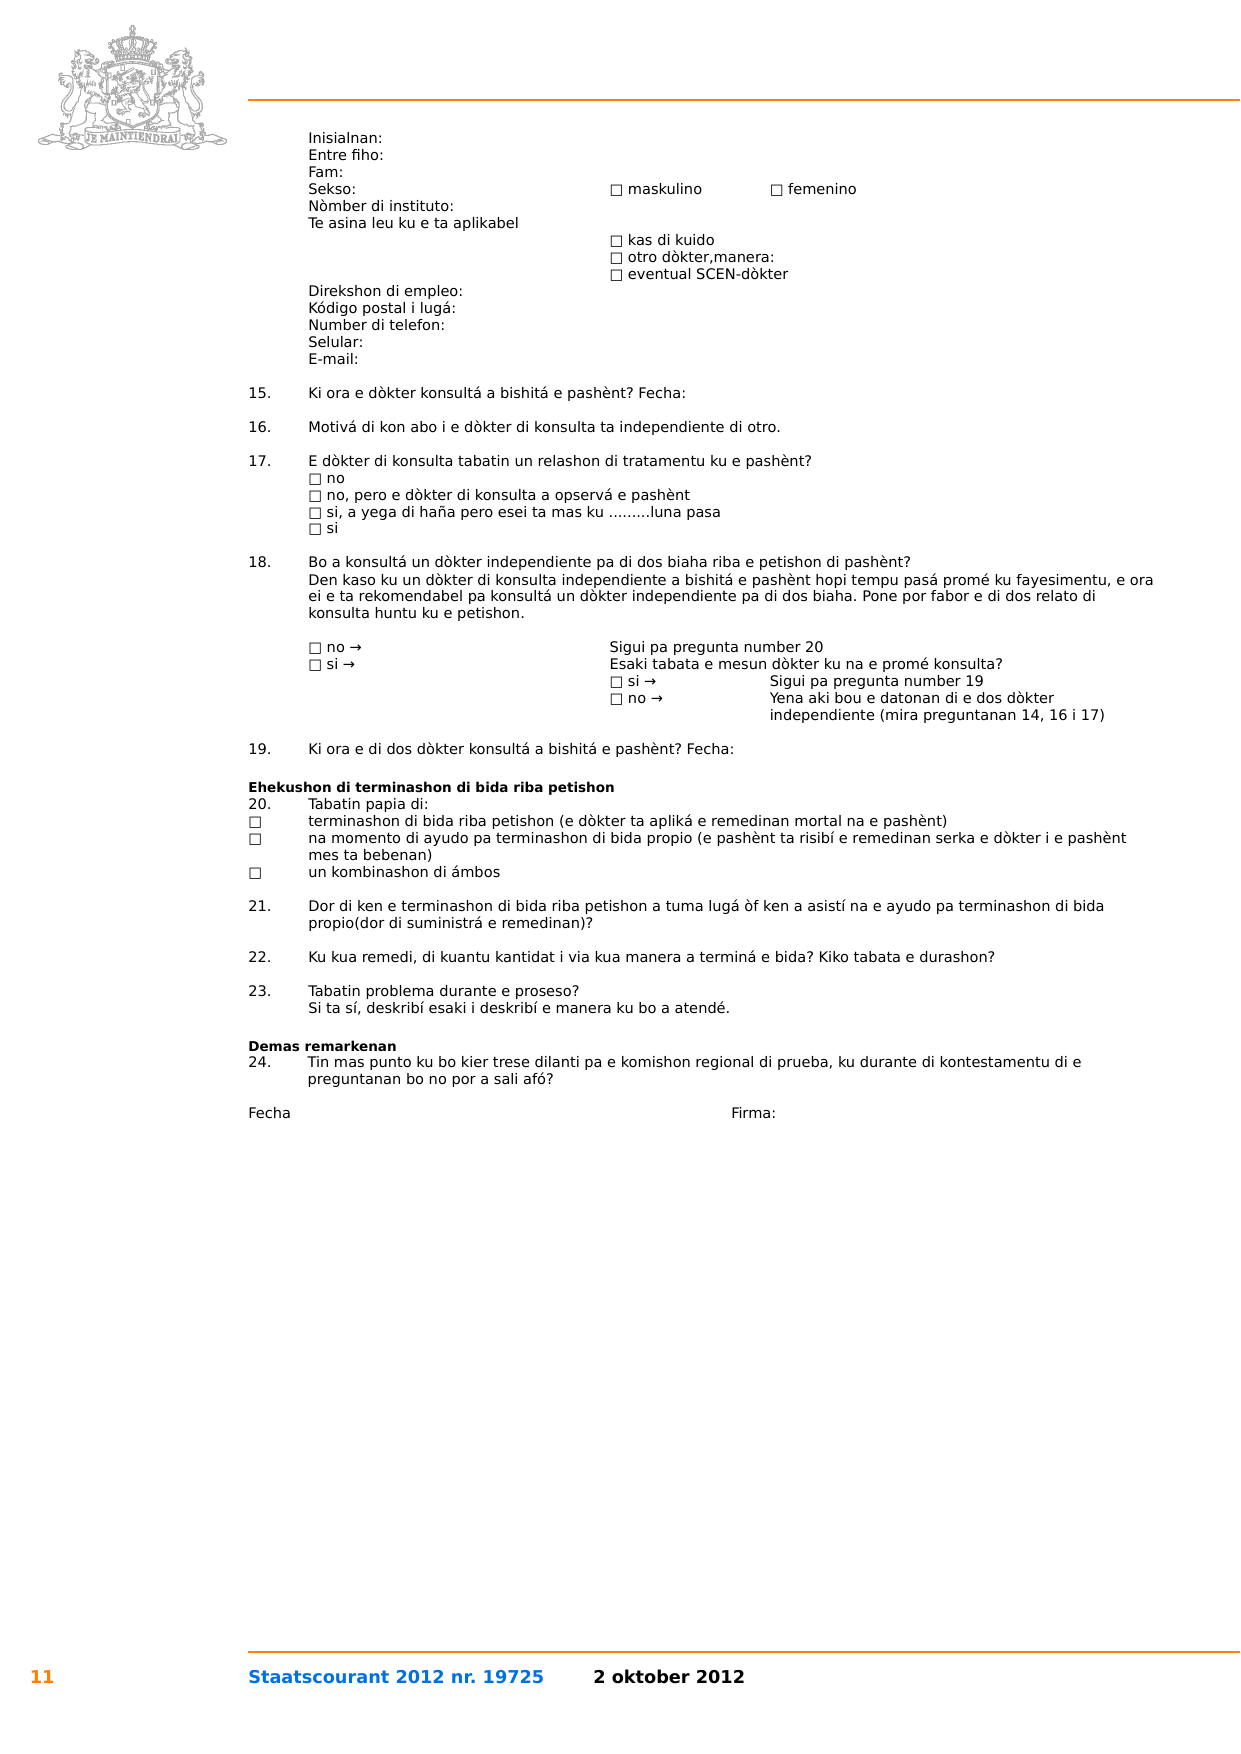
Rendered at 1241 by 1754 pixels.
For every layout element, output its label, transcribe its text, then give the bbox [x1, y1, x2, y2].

table_cell Fam: [302, 164, 1163, 181]
table_cell [248, 181, 302, 198]
table_cell 15. [248, 385, 302, 402]
table_cell [302, 368, 1163, 384]
table_cell Ku kua remedi, di kuantu kantidat i via kua manera a terminá e bida? Kiko tabata e durashon? [302, 949, 1163, 966]
table_cell Tabatin problema durante e proseso? [302, 983, 1163, 999]
table_cell [248, 724, 302, 741]
table_cell [248, 639, 302, 656]
table_cell 17. [248, 453, 302, 469]
table_cell □ si, a yega di haña pero esei ta mas ku .........luna pasa [302, 504, 1163, 520]
table_cell □ si → [603, 673, 764, 690]
table_cell Si ta sí, deskribí esaki i deskribí e manera ku bo a atendé. [302, 1000, 1163, 1016]
table_cell □ [248, 813, 302, 830]
table_cell [248, 966, 302, 982]
table_cell Direkshon di empleo: Kódigo postal i lugá: Number di telefon: Selular: E-mail: [302, 283, 1163, 368]
table_cell [248, 571, 302, 622]
table_cell un kombinashon di ámbos [302, 864, 1163, 881]
table_cell terminashon di bida riba petishon (e dòkter ta apliká e remedinan mortal na e pashènt) [302, 813, 1163, 830]
picture [38, 25, 227, 150]
table_cell Yena aki bou e datonan di e dos dòkter independiente (mira preguntanan 14, 16 i 17) [764, 690, 1163, 724]
table_cell Esaki tabata e mesun dòkter ku na e promé konsulta? [603, 656, 1163, 673]
table_cell [302, 436, 1163, 452]
table_cell 20. [248, 796, 302, 813]
table_cell Sekso: [302, 181, 603, 198]
table_cell Ki ora e dòkter konsultá a bishitá e pashènt? Fecha: [302, 385, 1163, 402]
table_cell □ eventual SCEN-dòkter [603, 266, 1163, 283]
table_cell [302, 232, 603, 249]
table_cell □ no → [302, 639, 603, 656]
table_cell Ki ora e di dos dòkter konsultá a bishitá e pashènt? Fecha: [302, 741, 1163, 758]
table_cell [248, 486, 302, 503]
table_header Inisialnan: [302, 130, 1163, 147]
table_cell Den kaso ku un dòkter di konsulta independiente a bishitá e pashènt hopi tempu pasá promé ku fayesimentu, e ora ei e ta rekomendabel pa konsultá un dòkter independiente pa di dos biaha. Pone por fabor e di dos relato di konsulta huntu ku e petishon. [302, 571, 1163, 622]
table_cell [302, 249, 603, 266]
table_cell [248, 622, 302, 639]
table_cell 24. [248, 1054, 302, 1088]
table_header Ehekushon di terminashon di bida riba petishon [248, 780, 1163, 796]
table_cell [248, 932, 302, 948]
table_cell [302, 673, 603, 690]
table_cell [302, 690, 603, 724]
table_cell [302, 622, 1163, 639]
table_cell [248, 538, 302, 554]
table_cell 19. [248, 741, 302, 758]
table_cell [248, 673, 302, 690]
table_cell [302, 966, 1163, 982]
table_cell [248, 164, 302, 181]
table_cell Tin mas punto ku bo kier trese dilanti pa e komishon regional di prueba, ku durante di kontestamentu di e preguntanan bo no por a sali afó? [302, 1054, 1163, 1088]
table_cell na momento di ayudo pa terminashon di bida propio (e pashènt ta risibí e remedinan serka e dòkter i e pashènt mes ta bebenan) [302, 830, 1163, 864]
table_cell Dor di ken e terminashon di bida riba petishon a tuma lugá òf ken a asistí na e ayudo pa terminashon di bida propio(dor di suministrá e remedinan)? [302, 898, 1163, 932]
table_cell [248, 881, 302, 898]
table_cell □ si [302, 520, 1163, 537]
table_cell [248, 198, 302, 215]
table_cell [302, 881, 1163, 898]
table_cell E dòkter di konsulta tabatin un relashon di tratamentu ku e pashènt? [302, 453, 1163, 469]
table_cell [248, 368, 302, 384]
table_cell 21. [248, 898, 302, 932]
table_cell Fecha [248, 1105, 725, 1122]
table_cell Tabatin papia di: [302, 796, 1163, 813]
table_cell [248, 690, 302, 724]
table_cell [248, 520, 302, 537]
table_cell 18. [248, 554, 302, 571]
table_cell □ no, pero e dòkter di konsulta a opservá e pashènt [302, 486, 1163, 503]
table_cell [302, 932, 1163, 948]
table_header [248, 130, 302, 147]
table_cell 23. [248, 983, 302, 999]
table_header Demas remarkenan [248, 1038, 1163, 1054]
table_cell Firma: [725, 1105, 1163, 1122]
table_cell □ kas di kuido [603, 232, 1163, 249]
table_cell [248, 1088, 725, 1105]
table_cell □ femenino [764, 181, 1163, 198]
table_cell □ [248, 864, 302, 881]
table_cell Sigui pa pregunta number 20 [603, 639, 1163, 656]
table_cell Motivá di kon abo i e dòkter di konsulta ta independiente di otro. [302, 419, 1163, 436]
table_cell [302, 402, 1163, 418]
table_cell [248, 470, 302, 486]
table_cell [248, 436, 302, 452]
table_cell [248, 232, 302, 249]
table_cell [248, 1000, 302, 1016]
table_cell □ no [302, 470, 1163, 486]
table_cell Te asina leu ku e ta aplikabel [302, 215, 1163, 232]
table_cell □ [248, 830, 302, 864]
table_cell [248, 504, 302, 520]
table_cell [725, 1088, 1163, 1105]
table_cell [248, 656, 302, 673]
table_cell □ maskulino [603, 181, 764, 198]
table_cell Entre fiho: [302, 147, 1163, 164]
table_cell [302, 538, 1163, 554]
table_cell [248, 402, 302, 418]
table_cell [248, 266, 302, 283]
table_cell [302, 724, 1163, 741]
table_cell Nòmber di instituto: [302, 198, 1163, 215]
table_cell 22. [248, 949, 302, 966]
table_cell [302, 266, 603, 283]
table_cell □ otro dòkter,manera: [603, 249, 1163, 266]
table_cell [248, 147, 302, 164]
table_cell 16. [248, 419, 302, 436]
table_cell Sigui pa pregunta number 19 [764, 673, 1163, 690]
table_cell [248, 249, 302, 266]
table_cell [248, 283, 302, 368]
table_cell □ si → [302, 656, 603, 673]
table_cell [248, 215, 302, 232]
table_cell □ no → [603, 690, 764, 724]
table_cell Bo a konsultá un dòkter independiente pa di dos biaha riba e petishon di pashènt? [302, 554, 1163, 571]
